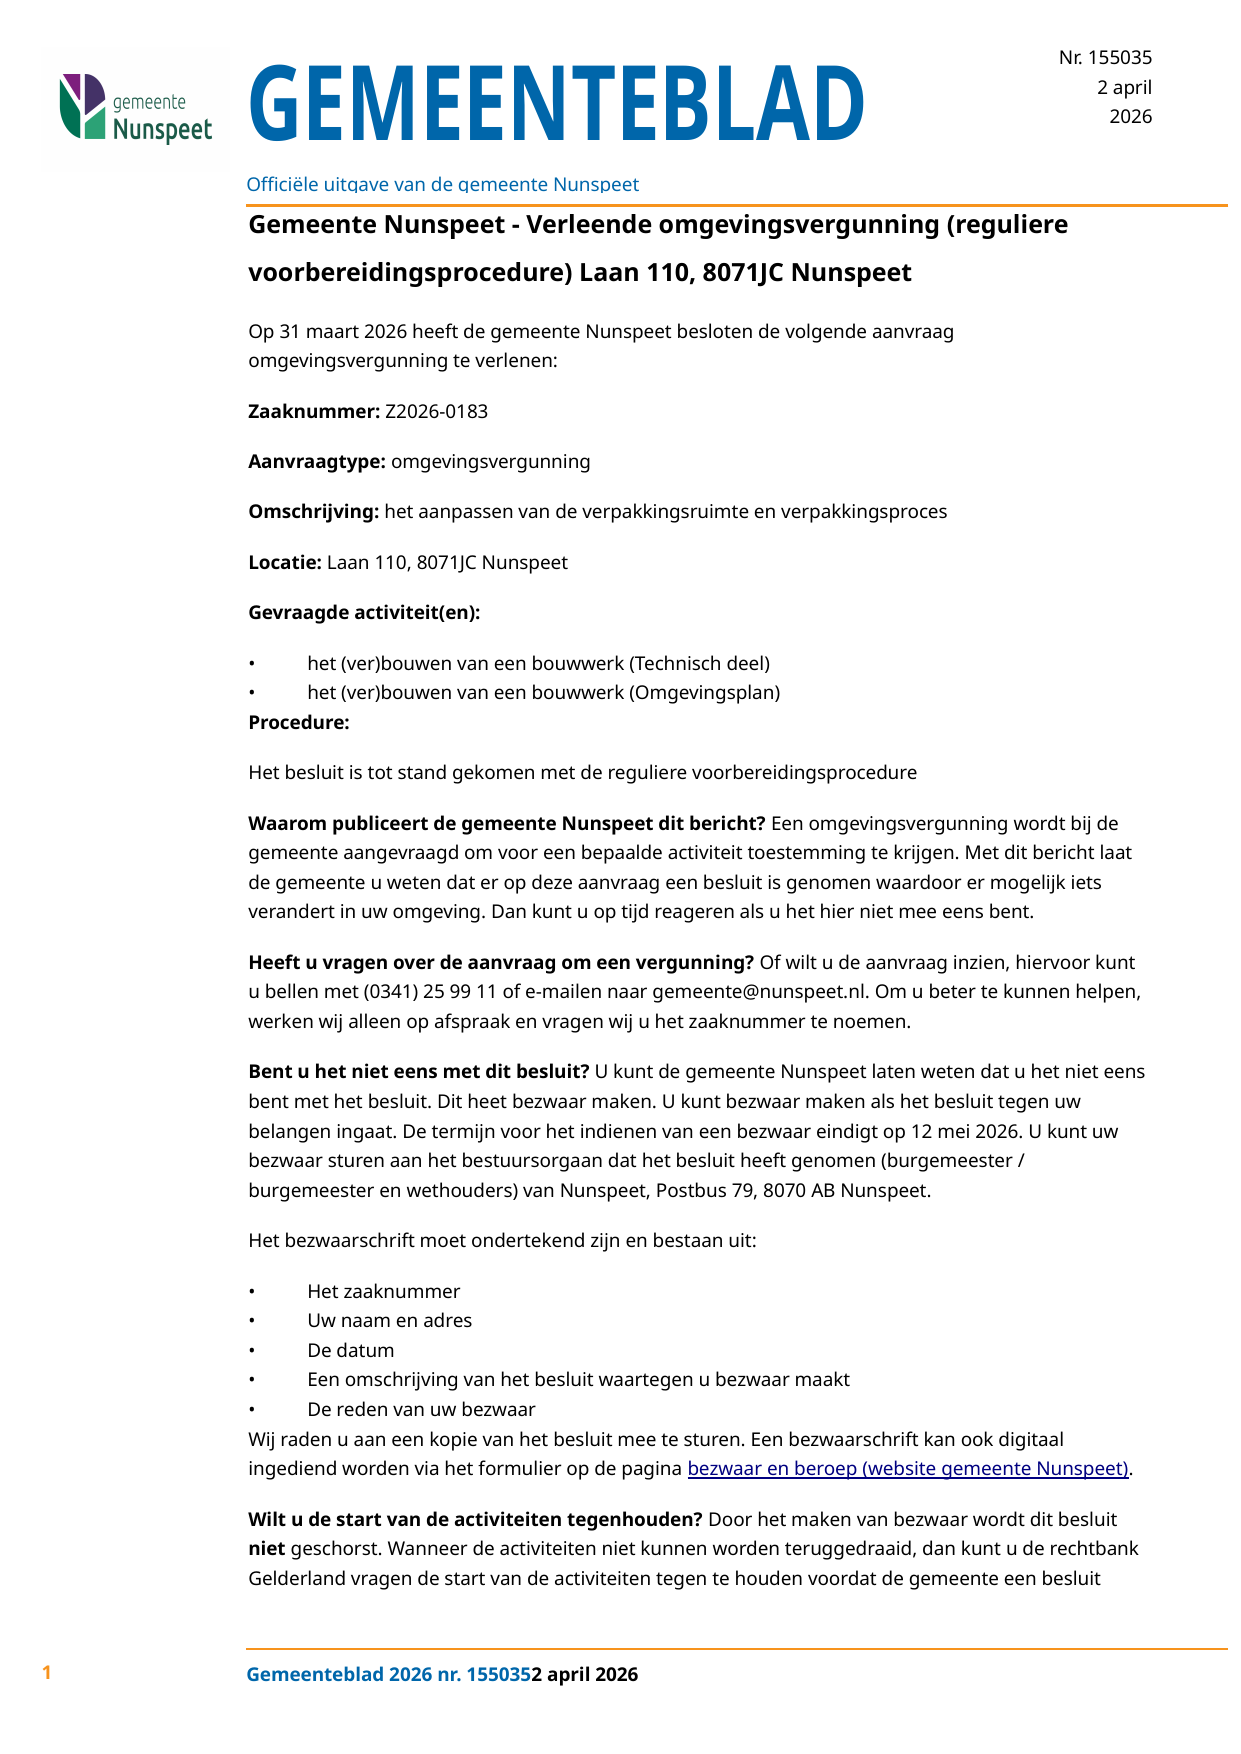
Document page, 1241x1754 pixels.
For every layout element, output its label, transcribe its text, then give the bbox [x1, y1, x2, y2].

list het (ver)bouwen van een bouwwerk (Technisch deel) [248, 650, 1152, 676]
list Uw naam en adres [248, 1307, 1152, 1333]
text Bent u het niet eens met dit besluit? U kunt de gemeente Nunspeet laten weten dat u het niet eens bent met het besluit. Dit heet bezwaar maken. U kunt bezwaar maken als het besluit tegen uw belangen ingaat. De termijn voor het indienen van een bezwaar eindigt op 12 mei 2026. U kunt uw bezwaar sturen aan het bestuursorgaan dat het besluit heeft genomen (burgemeester / burgemeester en wethouders) van Nunspeet, Postbus 79, 8070 AB Nunspeet. [248, 1059, 1152, 1203]
text Wij raden u aan een kopie van het besluit mee te sturen. Een bezwaarschrift kan ook digitaal ingediend worden via het formulier op de pagina bezwaar en beroep (website gemeente Nunspeet). [248, 1426, 1152, 1481]
text Het bezwaarschrift moet ondertekend zijn en bestaan uit: [248, 1227, 1152, 1253]
picture [41, 47, 231, 172]
text Gemeente Nunspeet - Verleende omgevingsvergunning (reguliere voorbereidingsprocedure) Laan 110, 8071JC Nunspeet [248, 207, 1152, 288]
text Procedure: [248, 709, 1152, 735]
list De reden van uw bezwaar [248, 1396, 1152, 1422]
list Een omschrijving van het besluit waartegen u bezwaar maakt [248, 1367, 1152, 1392]
text Zaaknummer: Z2026-0183 [248, 398, 1152, 424]
text Heeft u vragen over de aanvraag om een vergunning? Of wilt u de aanvraag inzien, hiervoor kunt u bellen met (0341) 25 99 11 of e-mailen naar gemeente@nunspeet.nl. Om u beter te kunnen helpen, werken wij alleen op afspraak en vragen wij u het zaaknummer te noemen. [248, 949, 1152, 1034]
text Omschrijving: het aanpassen van de verpakkingsruimte en verpakkingsproces [248, 499, 1152, 524]
list Het zaaknummer [248, 1278, 1152, 1304]
text Gevraagde activiteit(en): [248, 599, 1152, 625]
text Het besluit is tot stand gekomen met de reguliere voorbereidingsprocedure [248, 759, 1152, 785]
text Op 31 maart 2026 heeft de gemeente Nunspeet besloten de volgende aanvraag omgevingsvergunning te verlenen: [248, 318, 1152, 373]
text Locatie: Laan 110, 8071JC Nunspeet [248, 549, 1152, 575]
list De datum [248, 1337, 1152, 1363]
text Wilt u de start van de activiteiten tegenhouden? Door het maken van bezwaar wordt dit besluit niet geschorst. Wanneer de activiteiten niet kunnen worden teruggedraaid, dan kunt u de rechtbank Gelderland vragen de start van de activiteiten tegen te houden voordat de gemeente een besluit [248, 1506, 1152, 1591]
text Waarom publiceert de gemeente Nunspeet dit bericht? Een omgevingsvergunning wordt bij de gemeente aangevraagd om voor een bepaalde activiteit toestemming te krijgen. Met dit bericht laat de gemeente u weten dat er op deze aanvraag een besluit is genomen waardoor er mogelijk iets verandert in uw omgeving. Dan kunt u op tijd reageren als u het hier niet mee eens bent. [248, 810, 1152, 924]
text Aanvraagtype: omgevingsvergunning [248, 448, 1152, 474]
list het (ver)bouwen van een bouwwerk (Omgevingsplan) [248, 679, 1152, 705]
